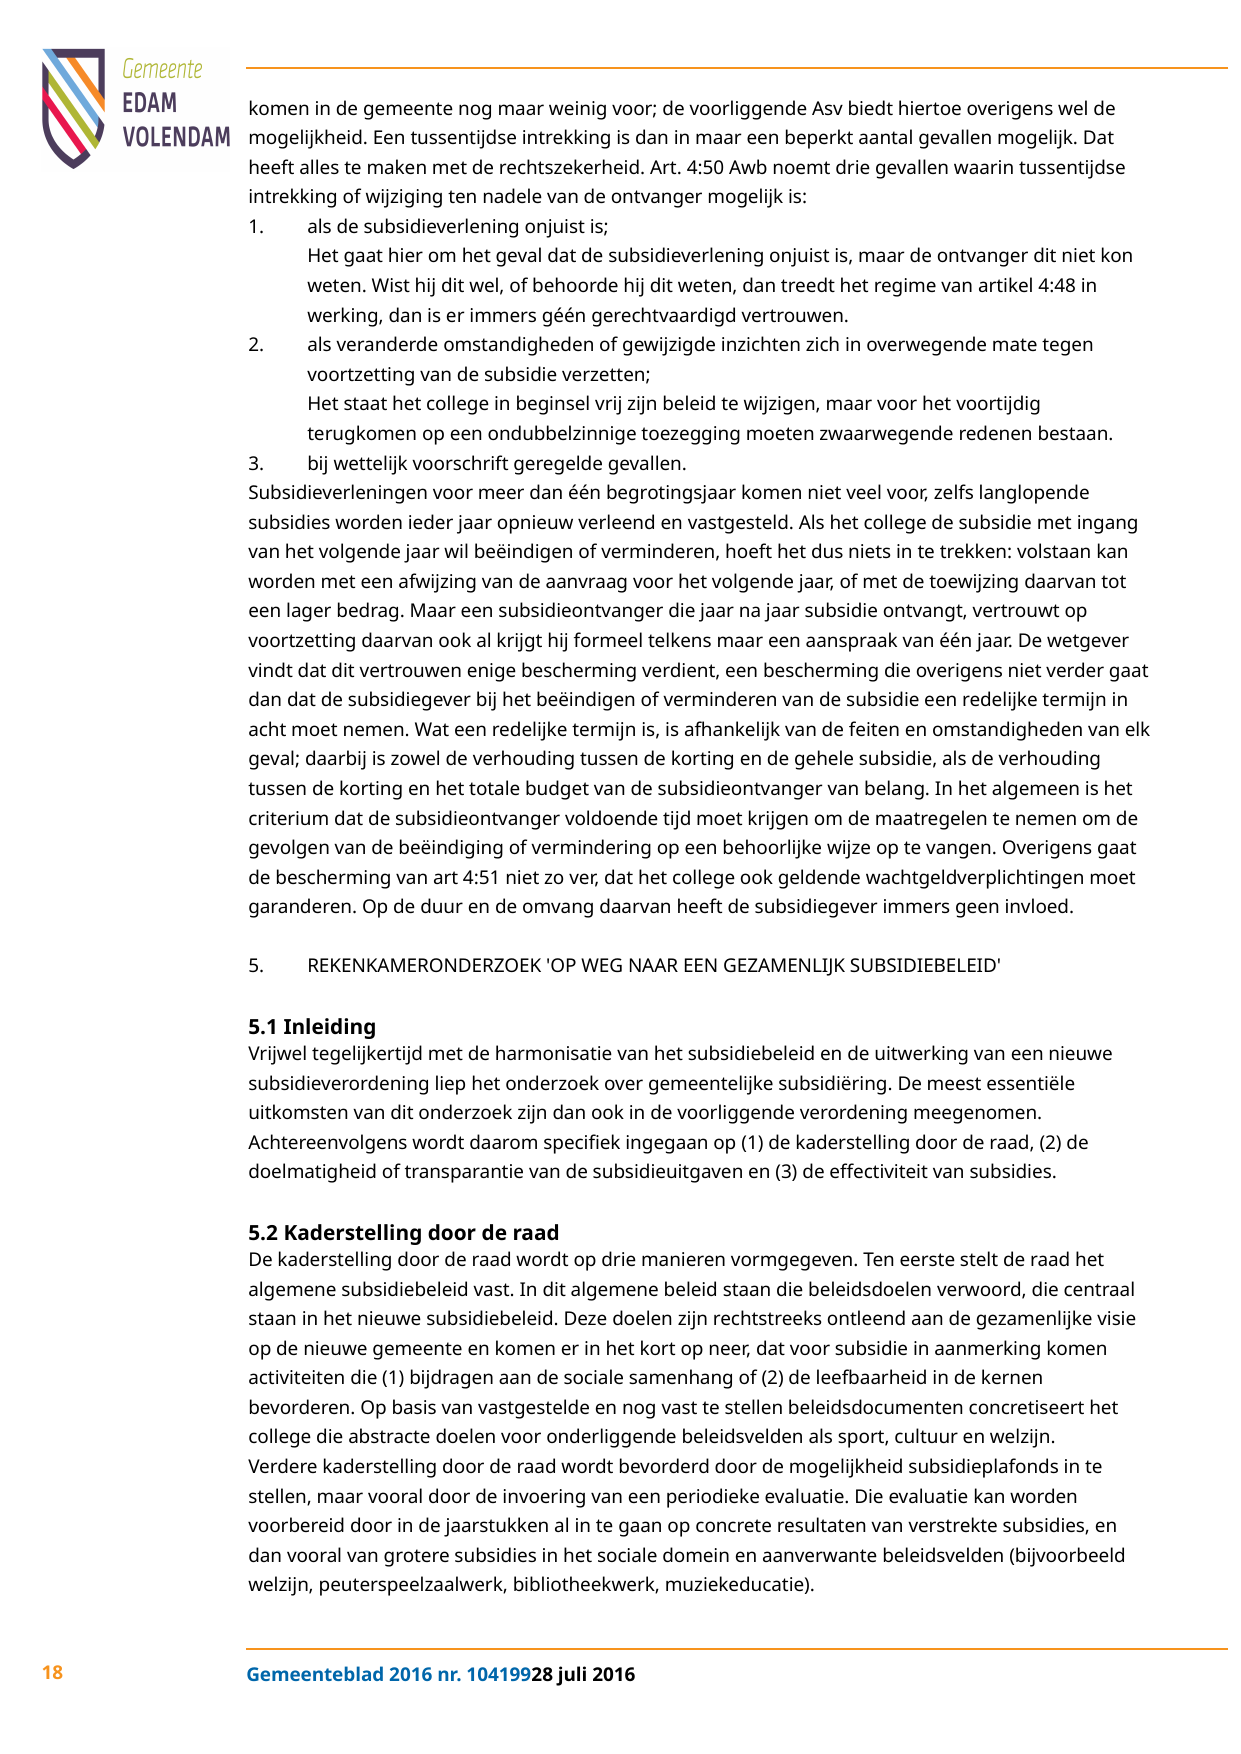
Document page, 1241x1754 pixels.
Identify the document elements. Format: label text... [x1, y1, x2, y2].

text 5.1 Inleiding [248, 1012, 1152, 1040]
text Subsidieverleningen voor meer dan één begrotingsjaar komen niet veel voor, zelfs langlopende subsidies worden ieder jaar opnieuw verleend en vastgesteld. Als het college de subsidie met ingang van het volgende jaar wil beëindigen of verminderen, hoeft het dus niets in te trekken: volstaan kan worden met een afwijzing van de aanvraag voor het volgende jaar, of met de toewijzing daarvan tot een lager bedrag. Maar een subsidieontvanger die jaar na jaar subsidie ontvangt, vertrouwt op voortzetting daarvan ook al krijgt hij formeel telkens maar een aanspraak van één jaar. De wetgever vindt dat dit vertrouwen enige bescherming verdient, een bescherming die overigens niet verder gaat dan dat de subsidiegever bij het beëindigen of verminderen van de subsidie een redelijke termijn in acht moet nemen. Wat een redelijke termijn is, is afhankelijk van de feiten en omstandigheden van elk geval; daarbij is zowel de verhouding tussen de korting en de gehele subsidie, als de verhouding tussen de korting en het totale budget van de subsidieontvanger van belang. In het algemeen is het criterium dat de subsidieontvanger voldoende tijd moet krijgen om de maatregelen te nemen om de gevolgen van de beëindiging of vermindering op een behoorlijke wijze op te vangen. Overigens gaat de bescherming van art 4:51 niet zo ver, dat het college ook geldende wachtgeldverplichtingen moet garanderen. Op de duur en de omvang daarvan heeft de subsidiegever immers geen invloed. [248, 479, 1152, 919]
list Het gaat hier om het geval dat de subsidieverlening onjuist is, maar de ontvanger dit niet kon weten. Wist hij dit wel, of behoorde hij dit weten, dan treedt het regime van artikel 4:48 in werking, dan is er immers géén gerechtvaardigd vertrouwen. [248, 243, 1152, 328]
list bij wettelijk voorschrift geregelde gevallen. [248, 450, 1152, 476]
text 5.2 Kaderstelling door de raad [248, 1218, 1152, 1246]
text Vrijwel tegelijkertijd met de harmonisatie van het subsidiebeleid en de uitwerking van een nieuwe subsidieverordening liep het onderzoek over gemeentelijke subsidiëring. De meest essentiële uitkomsten van dit onderzoek zijn dan ook in de voorliggende verordening meegenomen. Achtereenvolgens wordt daarom specifiek ingegaan op (1) de kaderstelling door de raad, (2) de doelmatigheid of transparantie van de subsidieuitgaven en (3) de effectiviteit van subsidies. [248, 1040, 1152, 1184]
list Het staat het college in beginsel vrij zijn beleid te wijzigen, maar voor het voortijdig terugkomen op een ondubbelzinnige toezegging moeten zwaarwegende redenen bestaan. [248, 391, 1152, 446]
text komen in de gemeente nog maar weinig voor; de voorliggende Asv biedt hiertoe overigens wel de mogelijkheid. Een tussentijdse intrekking is dan in maar een beperkt aantal gevallen mogelijk. Dat heeft alles te maken met de rechtszekerheid. Art. 4:50 Awb noemt drie gevallen waarin tussentijdse intrekking of wijziging ten nadele van de ontvanger mogelijk is: [248, 95, 1152, 209]
text De kaderstelling door de raad wordt op drie manieren vormgegeven. Ten eerste stelt de raad het algemene subsidiebeleid vast. In dit algemene beleid staan die beleidsdoelen verwoord, die centraal staan in het nieuwe subsidiebeleid. Deze doelen zijn rechtstreeks ontleend aan de gezamenlijke visie op de nieuwe gemeente en komen er in het kort op neer, dat voor subsidie in aanmerking komen activiteiten die (1) bijdragen aan de sociale samenhang of (2) de leefbaarheid in de kernen bevorderen. Op basis van vastgestelde en nog vast te stellen beleidsdocumenten concretiseert het college die abstracte doelen voor onderliggende beleidsvelden als sport, cultuur en welzijn. [248, 1246, 1152, 1449]
list als veranderde omstandigheden of gewijzigde inzichten zich in overwegende mate tegen voortzetting van de subsidie verzetten; [248, 331, 1152, 387]
list als de subsidieverlening onjuist is; [248, 213, 1152, 239]
picture [41, 47, 231, 172]
list REKENKAMERONDERZOEK 'OP WEG NAAR EEN GEZAMENLIJK SUBSIDIEBELEID' [248, 953, 1152, 978]
text Verdere kaderstelling door de raad wordt bevorderd door de mogelijkheid subsidieplafonds in te stellen, maar vooral door de invoering van een periodieke evaluatie. Die evaluatie kan worden voorbereid door in de jaarstukken al in te gaan op concrete resultaten van verstrekte subsidies, en dan vooral van grotere subsidies in het sociale domein en aanverwante beleidsvelden (bijvoorbeeld welzijn, peuterspeelzaalwerk, bibliotheekwerk, muziekeducatie). [248, 1453, 1152, 1597]
